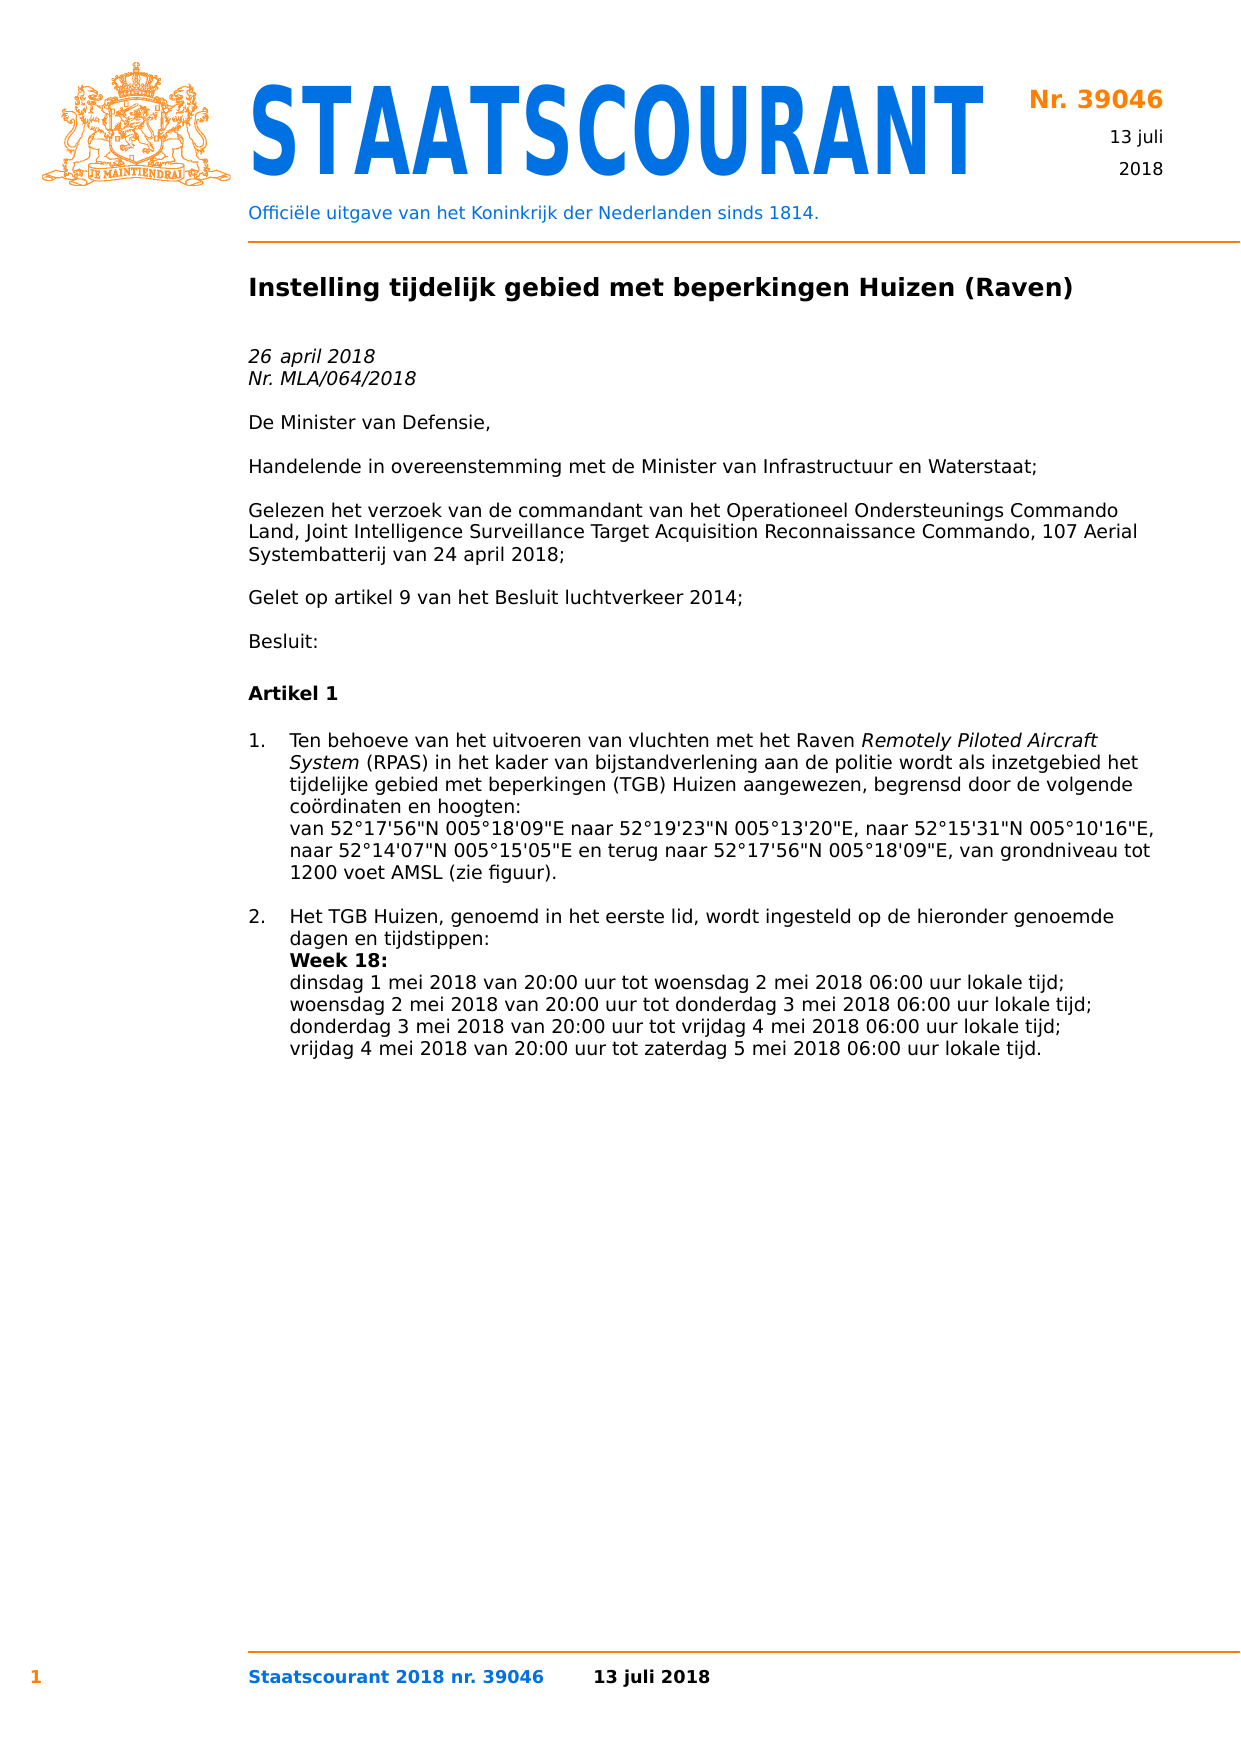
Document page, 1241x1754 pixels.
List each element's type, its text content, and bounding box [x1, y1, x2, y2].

subtitle Instelling tijdelijk gebied met beperkingen Huizen (Raven) [248, 273, 1163, 302]
table_cell 2018 [998, 153, 1240, 203]
text Handelende in overeenstemming met de Minister van Infrastructuur en Waterstaat; [248, 456, 1163, 478]
text Gelezen het verzoek van de commandant van het Operationeel Ondersteunings Commando Land, Joint Intelligence Surveillance Target Acquisition Reconnaissance Commando, 107 Aerial Systembatterij van 24 april 2018; [248, 499, 1163, 565]
table_cell 13 juli [998, 121, 1240, 153]
text van 52°17'56"N 005°18'09"E naar 52°19'23"N 005°13'20"E, naar 52°15'31"N 005°10'16"E, naar 52°14'07"N 005°15'05"E en terug naar 52°17'56"N 005°18'09"E, van grondniveau tot 1200 voet AMSL (zie figuur). [289, 818, 1163, 884]
table_header STAATSCOURANT [248, 62, 998, 203]
text donderdag 3 mei 2018 van 20:00 uur tot vrijdag 4 mei 2018 06:00 uur lokale tijd; [289, 1016, 1163, 1038]
table_header Nr. 39046 [998, 62, 1240, 121]
text vrijdag 4 mei 2018 van 20:00 uur tot zaterdag 5 mei 2018 06:00 uur lokale tijd. [289, 1038, 1163, 1060]
text 26 april 2018 [248, 346, 1163, 368]
text dinsdag 1 mei 2018 van 20:00 uur tot woensdag 2 mei 2018 06:00 uur lokale tijd; [289, 972, 1163, 994]
text Week 18: [289, 950, 1163, 972]
text woensdag 2 mei 2018 van 20:00 uur tot donderdag 3 mei 2018 06:00 uur lokale tijd; [289, 994, 1163, 1016]
text Nr. MLA/064/2018 [248, 368, 1163, 390]
text 2. Het TGB Huizen, genoemd in het eerste lid, wordt ingesteld op de hieronder genoemde dagen en tijdstippen: [248, 906, 1163, 950]
text De Minister van Defensie, [248, 412, 1163, 434]
picture [41, 62, 231, 186]
table_cell Officiële uitgave van het Koninkrijk der Nederlanden sinds 1814. [248, 203, 1240, 241]
text Gelet op artikel 9 van het Besluit luchtverkeer 2014; [248, 587, 1163, 609]
subtitle Artikel 1 [248, 683, 1163, 705]
text 1. Ten behoeve van het uitvoeren van vluchten met het Raven Remotely Piloted Aircraft System (RPAS) in het kader van bijstandverlening aan de politie wordt als inzetgebied het tijdelijke gebied met beperkingen (TGB) Huizen aangewezen, begrensd door de volgende coördinaten en hoogten: [248, 730, 1163, 818]
table_header [25, 62, 248, 241]
text Besluit: [248, 631, 1163, 653]
